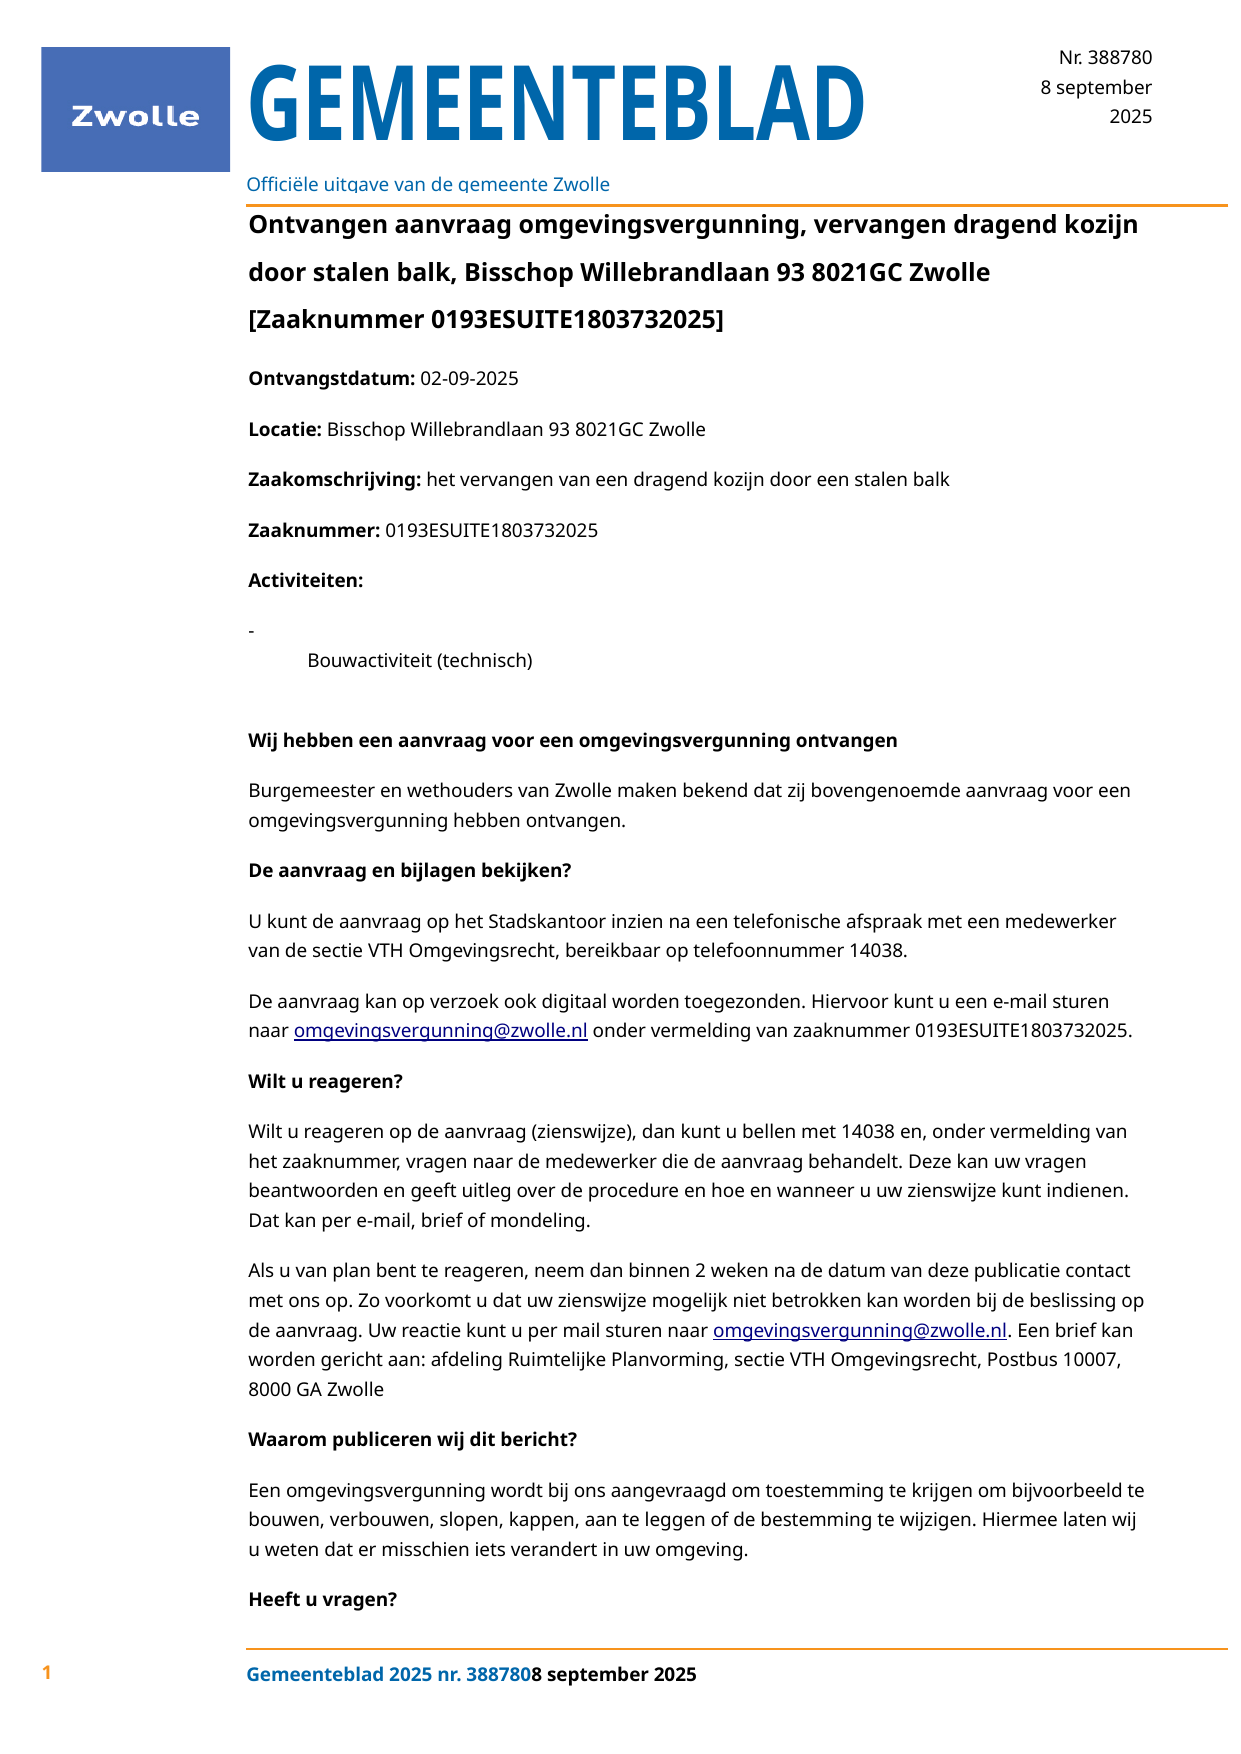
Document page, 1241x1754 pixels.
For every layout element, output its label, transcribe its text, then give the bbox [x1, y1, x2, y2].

text Locatie: Bisschop Willebrandlaan 93 8021GC Zwolle [248, 416, 1152, 442]
text Wij hebben een aanvraag voor een omgevingsvergunning ontvangen [248, 727, 1152, 753]
text De aanvraag en bijlagen bekijken? [248, 858, 1152, 883]
text Waarom publiceren wij dit bericht? [248, 1426, 1152, 1452]
text Burgemeester en wethouders van Zwolle maken bekend dat zij bovengenoemde aanvraag voor een omgevingsvergunning hebben ontvangen. [248, 778, 1152, 833]
text Een omgevingsvergunning wordt bij ons aangevraagd om toestemming te krijgen om bijvoorbeeld te bouwen, verbouwen, slopen, kappen, aan te leggen of de bestemming te wijzigen. Hiermee laten wij u weten dat er misschien iets verandert in uw omgeving. [248, 1477, 1152, 1562]
text Activiteiten: [248, 567, 1152, 593]
text Heeft u vragen? [248, 1586, 1152, 1612]
text Zaakomschrijving: het vervangen van een dragend kozijn door een stalen balk [248, 466, 1152, 492]
text Ontvangen aanvraag omgevingsvergunning, vervangen dragend kozijn door stalen balk, Bisschop Willebrandlaan 93 8021GC Zwolle [Zaaknummer 0193ESUITE1803732025] [248, 207, 1152, 336]
picture [41, 47, 231, 172]
text De aanvraag kan op verzoek ook digitaal worden toegezonden. Hiervoor kunt u een e-mail sturen naar omgevingsvergunning@zwolle.nl onder vermelding van zaaknummer 0193ESUITE1803732025. [248, 988, 1152, 1043]
text U kunt de aanvraag op het Stadskantoor inzien na een telefonische afspraak met een medewerker van de sectie VTH Omgevingsrecht, bereikbaar op telefoonnummer 14038. [248, 908, 1152, 963]
list Bouwactiviteit (technisch) [248, 647, 1152, 673]
text Wilt u reageren op de aanvraag (zienswijze), dan kunt u bellen met 14038 en, onder vermelding van het zaaknummer, vragen naar de medewerker die de aanvraag behandelt. Deze kan uw vragen beantwoorden en geeft uitleg over de procedure en hoe en wanneer u uw zienswijze kunt indienen. Dat kan per e-mail, brief of mondeling. [248, 1118, 1152, 1233]
text Zaaknummer: 0193ESUITE1803732025 [248, 517, 1152, 542]
text Als u van plan bent te reageren, neem dan binnen 2 weken na de datum van deze publicatie contact met ons op. Zo voorkomt u dat uw zienswijze mogelijk niet betrokken kan worden bij de beslissing op de aanvraag. Uw reactie kunt u per mail sturen naar omgevingsvergunning@zwolle.nl. Een brief kan worden gericht aan: afdeling Ruimtelijke Planvorming, sectie VTH Omgevingsrecht, Postbus 10007, 8000 GA Zwolle [248, 1258, 1152, 1402]
text Ontvangstdatum: 02-09-2025 [248, 366, 1152, 391]
text Wilt u reageren? [248, 1068, 1152, 1094]
